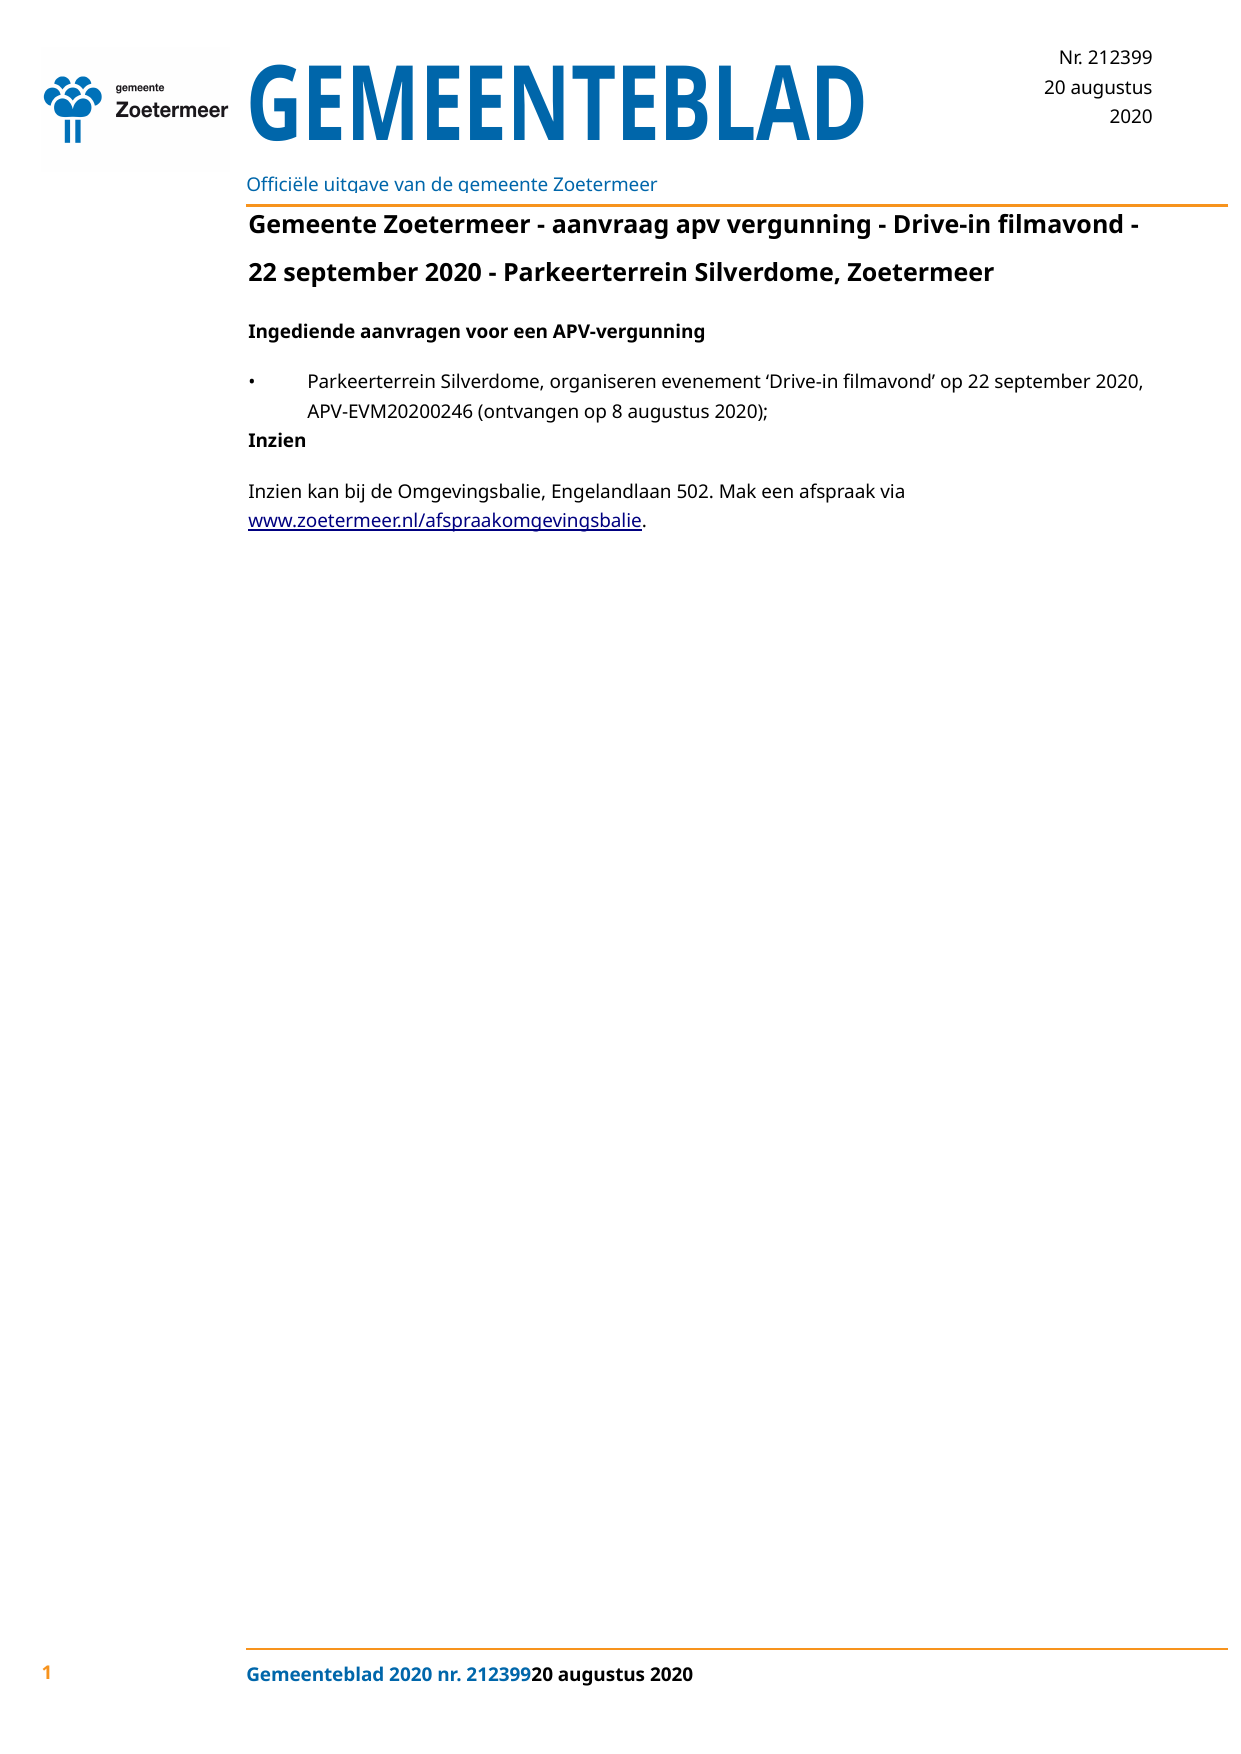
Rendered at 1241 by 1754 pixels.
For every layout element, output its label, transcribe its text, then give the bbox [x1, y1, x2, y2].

text Ingediende aanvragen voor een APV-vergunning [248, 318, 1152, 344]
text Gemeente Zoetermeer - aanvraag apv vergunning - Drive-in filmavond - 22 september 2020 - Parkeerterrein Silverdome, Zoetermeer [248, 207, 1152, 288]
picture [41, 47, 231, 172]
text Inzien kan bij de Omgevingsbalie, Engelandlaan 502. Mak een afspraak via www.zoetermeer.nl/afspraakomgevingsbalie. [248, 478, 1152, 533]
text Inzien [248, 427, 1152, 453]
list Parkeerterrein Silverdome, organiseren evenement ‘Drive-in filmavond’ op 22 september 2020, APV-EVM20200246 (ontvangen op 8 augustus 2020); [248, 368, 1152, 424]
